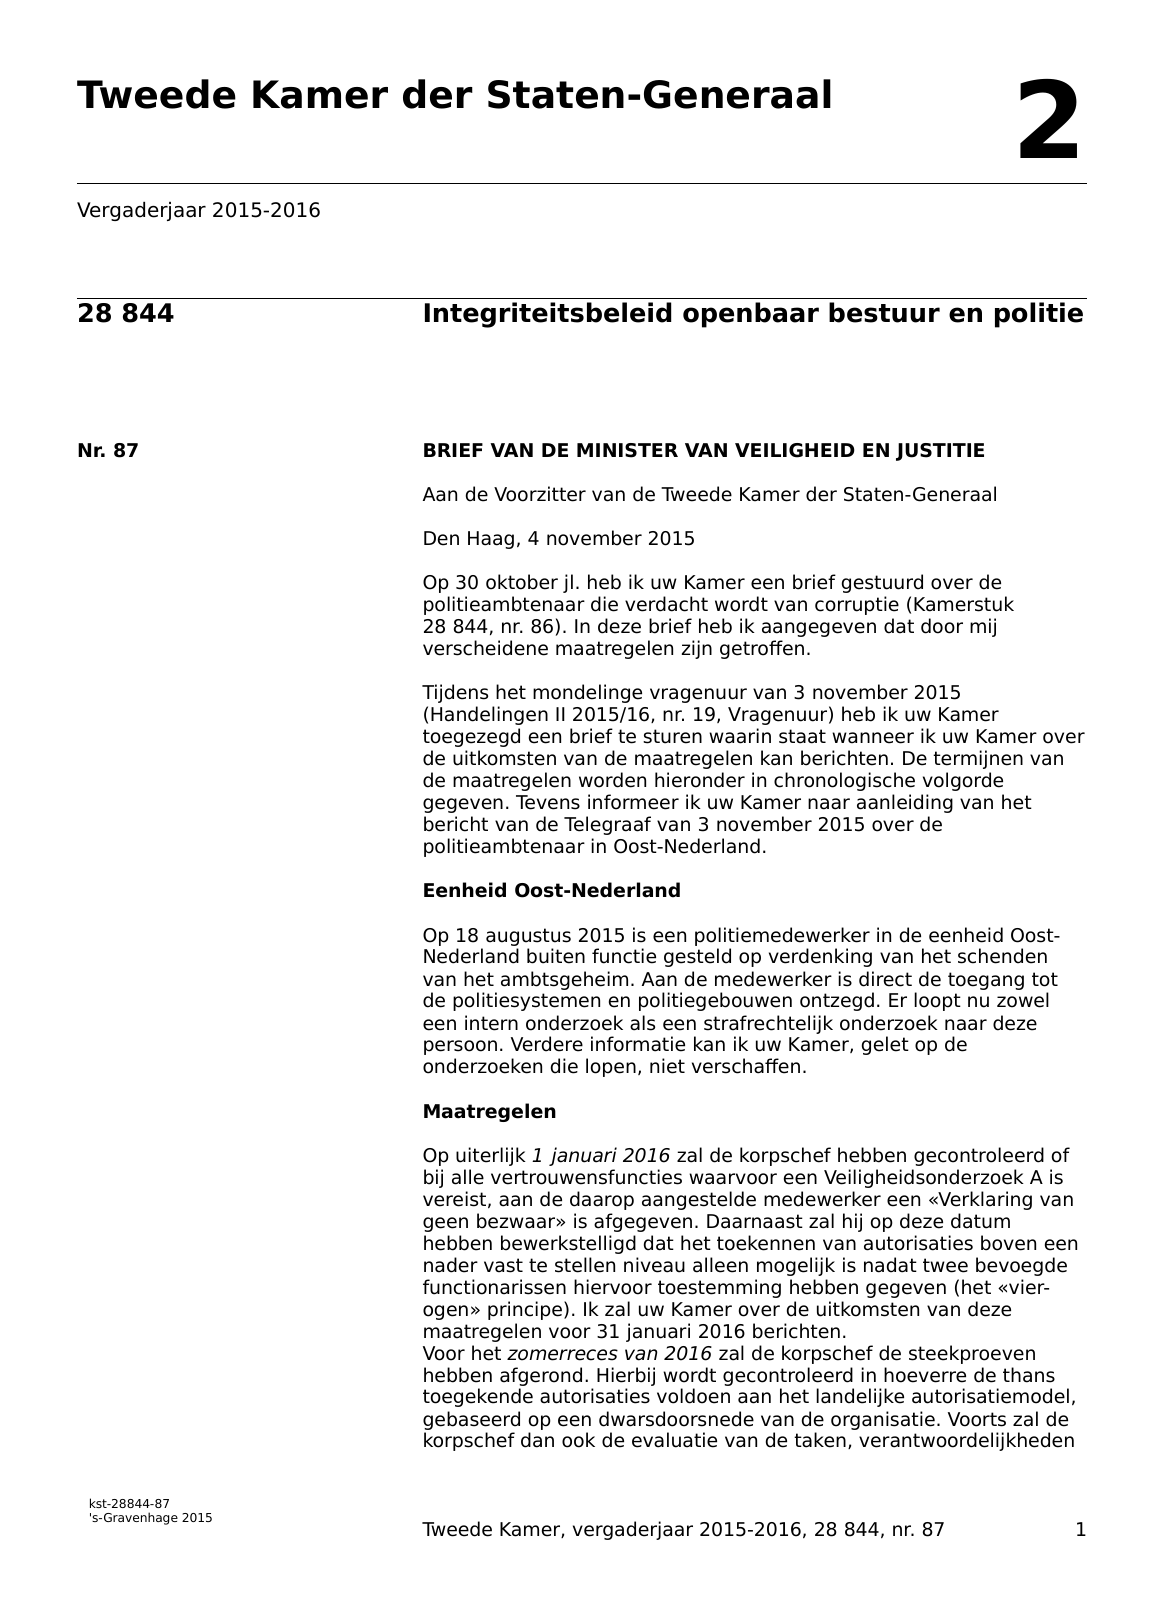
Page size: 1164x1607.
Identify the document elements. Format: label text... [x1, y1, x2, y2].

text Den Haag, 4 november 2015 [422, 528, 1087, 550]
subtitle Nr. 87 BRIEF VAN DE MINISTER VAN VEILIGHEID EN JUSTITIE [77, 440, 1087, 462]
text Aan de Voorzitter van de Tweede Kamer der Staten-Generaal [422, 484, 1087, 506]
text Op 30 oktober jl. heb ik uw Kamer een brief gestuurd over de politieambtenaar die verdacht wordt van corruptie (Kamerstuk 28 844, nr. 86). In deze brief heb ik aangegeven dat door mij verscheidene maatregelen zijn getroffen. [422, 572, 1087, 660]
text Op uiterlijk 1 januari 2016 zal de korpschef hebben gecontroleerd of bij alle vertrouwensfuncties waarvoor een Veiligheidsonderzoek A is vereist, aan de daarop aangestelde medewerker een «Verklaring van geen bezwaar» is afgegeven. Daarnaast zal hij op deze datum hebben bewerkstelligd dat het toekennen van autorisaties boven een nader vast te stellen niveau alleen mogelijk is nadat twee bevoegde functionarissen hiervoor toestemming hebben gegeven (het «vier-ogen» principe). Ik zal uw Kamer over de uitkomsten van deze maatregelen voor 31 januari 2016 berichten. [422, 1145, 1087, 1342]
subtitle Eenheid Oost-Nederland [422, 880, 1087, 902]
text kst-28844-87 [88, 1497, 323, 1511]
text Op 18 augustus 2015 is een politiemedewerker in de eenheid Oost-Nederland buiten functie gesteld op verdenking van het schenden van het ambtsgeheim. Aan de medewerker is direct de toegang tot de politiesystemen en politiegebouwen ontzegd. Er loopt nu zowel een intern onderzoek als een strafrechtelijk onderzoek naar deze persoon. Verdere informatie kan ik uw Kamer, gelet op de onderzoeken die lopen, niet verschaffen. [422, 924, 1087, 1078]
table_header Tweede Kamer der Staten-Generaal [77, 59, 886, 183]
table_cell Vergaderjaar 2015-2016 [77, 184, 1087, 298]
text Tijdens het mondelinge vragenuur van 3 november 2015 (Handelingen II 2015/16, nr. 19, Vragenuur) heb ik uw Kamer toegezegd een brief te sturen waarin staat wanneer ik uw Kamer over de uitkomsten van de maatregelen kan berichten. De termijnen van de maatregelen worden hieronder in chronologische volgorde gegeven. Tevens informeer ik uw Kamer naar aanleiding van het bericht van de Telegraaf van 3 november 2015 over de politieambtenaar in Oost-Nederland. [422, 682, 1087, 858]
subtitle 28 844 Integriteitsbeleid openbaar bestuur en politie [77, 299, 1087, 329]
text Voor het zomerreces van 2016 zal de korpschef de steekproeven hebben afgerond. Hierbij wordt gecontroleerd in hoeverre de thans toegekende autorisaties voldoen aan het landelijke autorisatiemodel, gebaseerd op een dwarsdoorsnede van de organisatie. Voorts zal de korpschef dan ook de evaluatie van de taken, verantwoordelijkheden [422, 1342, 1087, 1452]
table_header 2 [886, 59, 1087, 183]
text 's-Gravenhage 2015 [88, 1511, 323, 1525]
subtitle Maatregelen [422, 1101, 1087, 1122]
